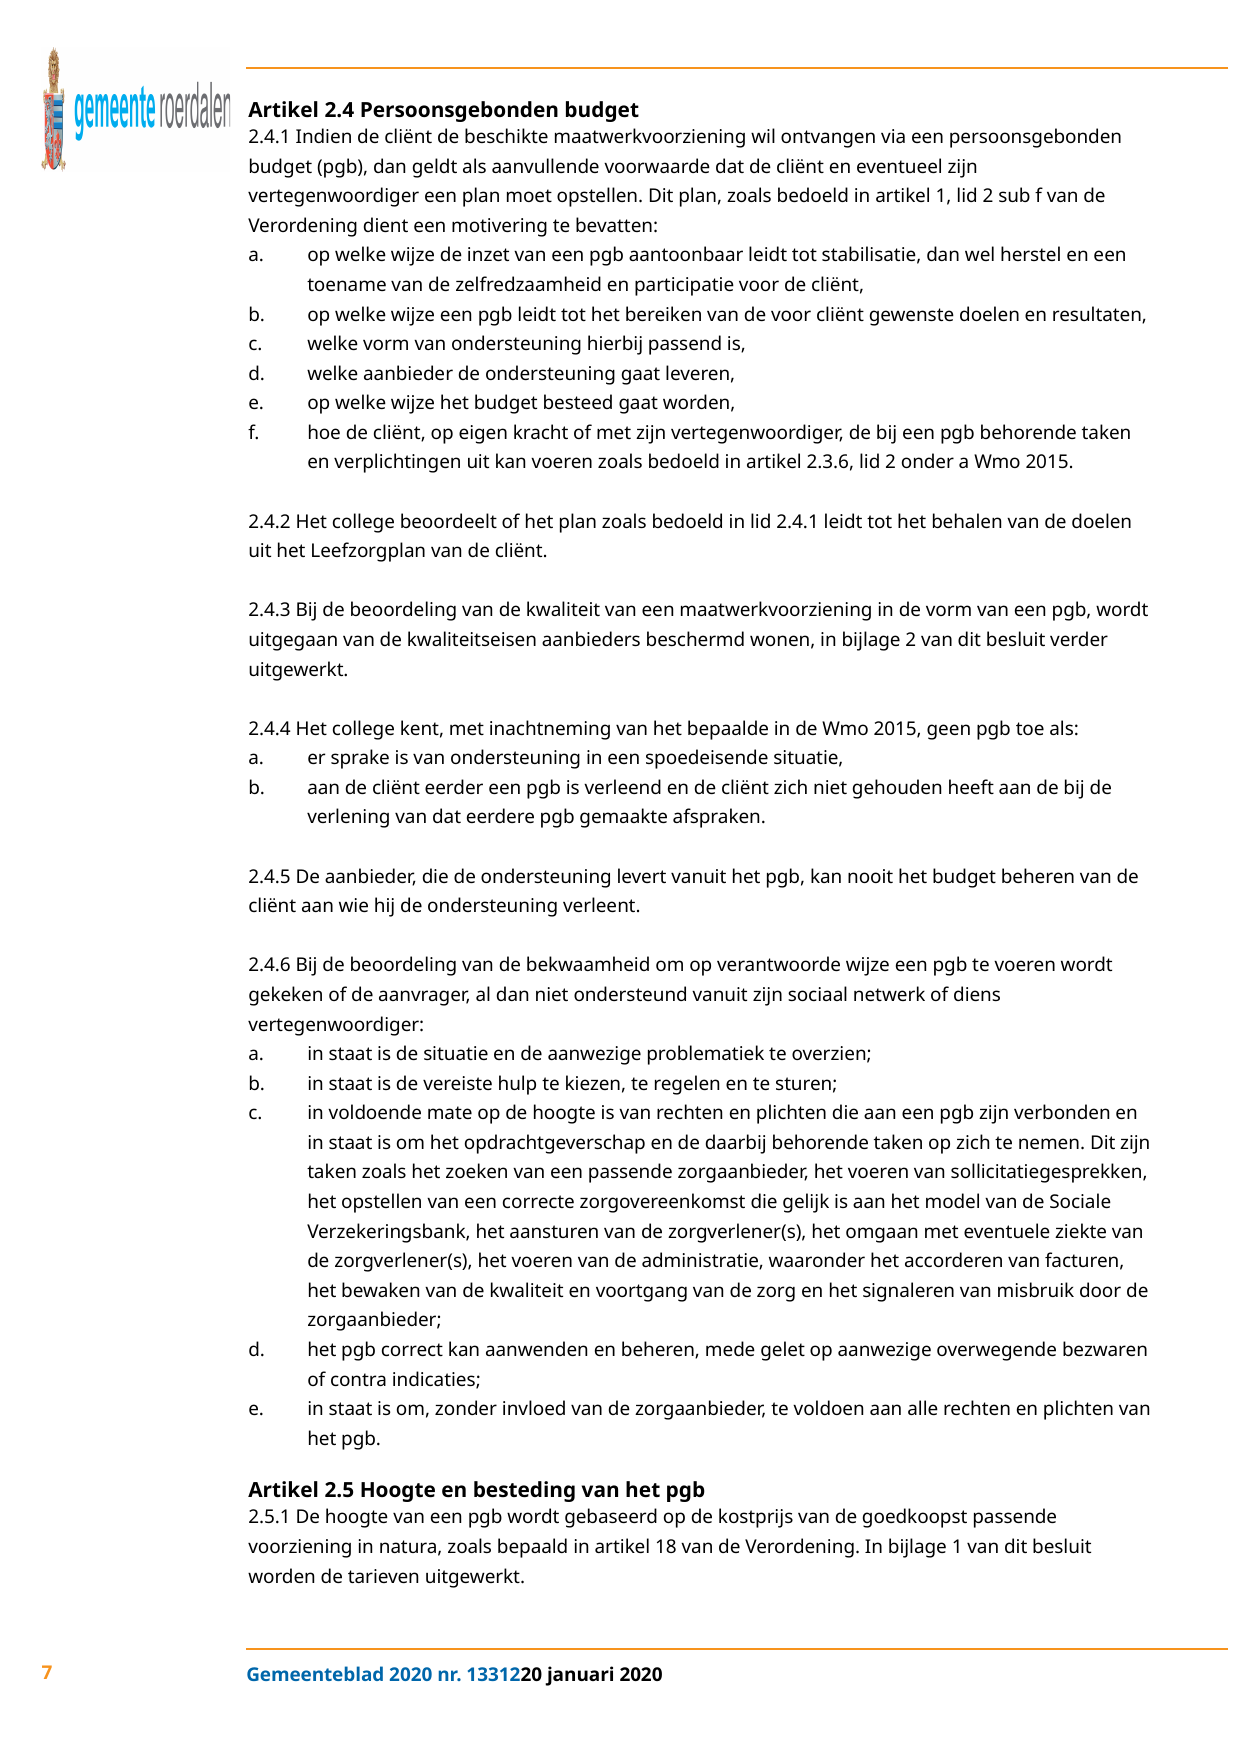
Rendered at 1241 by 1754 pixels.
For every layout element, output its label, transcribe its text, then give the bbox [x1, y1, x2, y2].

text Artikel 2.5 Hoogte en besteding van het pgb [248, 1475, 1152, 1504]
list welke aanbieder de ondersteuning gaat leveren, [248, 360, 1152, 386]
text 2.4.1 Indien de cliënt de beschikte maatwerkvoorziening wil ontvangen via een persoonsgebonden budget (pgb), dan geldt als aanvullende voorwaarde dat de cliënt en eventueel zijn vertegenwoordiger een plan moet opstellen. Dit plan, zoals bedoeld in artikel 1, lid 2 sub f van de Verordening dient een motivering te bevatten: [248, 123, 1152, 238]
list aan de cliënt eerder een pgb is verleend en de cliënt zich niet gehouden heeft aan de bij de verlening van dat eerdere pgb gemaakte afspraken. [248, 774, 1152, 829]
list in staat is de situatie en de aanwezige problematiek te overzien; [248, 1040, 1152, 1066]
text 2.4.5 De aanbieder, die de ondersteuning levert vanuit het pgb, kan nooit het budget beheren van de cliënt aan wie hij de ondersteuning verleent. [248, 863, 1152, 918]
list op welke wijze het budget besteed gaat worden, [248, 389, 1152, 415]
list in staat is de vereiste hulp te kiezen, te regelen en te sturen; [248, 1070, 1152, 1096]
text 2.4.3 Bij de beoordeling van de kwaliteit van een maatwerkvoorziening in de vorm van een pgb, wordt uitgegaan van de kwaliteitseisen aanbieders beschermd wonen, in bijlage 2 van dit besluit verder uitgewerkt. [248, 597, 1152, 681]
text 2.4.6 Bij de beoordeling van de bekwaamheid om op verantwoorde wijze een pgb te voeren wordt gekeken of de aanvrager, al dan niet ondersteund vanuit zijn sociaal netwerk of diens vertegenwoordiger: [248, 952, 1152, 1036]
text 2.4.4 Het college kent, met inachtneming van het bepaalde in de Wmo 2015, geen pgb toe als: [248, 715, 1152, 741]
list er sprake is van ondersteuning in een spoedeisende situatie, [248, 744, 1152, 770]
text Artikel 2.4 Persoonsgebonden budget [248, 95, 1152, 123]
text 2.4.2 Het college beoordeelt of het plan zoals bedoeld in lid 2.4.1 leidt tot het behalen van de doelen uit het Leefzorgplan van de cliënt. [248, 508, 1152, 563]
text 2.5.1 De hoogte van een pgb wordt gebaseerd op de kostprijs van de goedkoopst passende voorziening in natura, zoals bepaald in artikel 18 van de Verordening. In bijlage 1 van dit besluit worden de tarieven uitgewerkt. [248, 1504, 1152, 1589]
list in staat is om, zonder invloed van de zorgaanbieder, te voldoen aan alle rechten en plichten van het pgb. [248, 1395, 1152, 1451]
list op welke wijze een pgb leidt tot het bereiken van de voor cliënt gewenste doelen en resultaten, [248, 301, 1152, 326]
list in voldoende mate op de hoogte is van rechten en plichten die aan een pgb zijn verbonden en in staat is om het opdrachtgeverschap en de daarbij behorende taken op zich te nemen. Dit zijn taken zoals het zoeken van een passende zorgaanbieder, het voeren van sollicitatiegesprekken, het opstellen van een correcte zorgovereenkomst die gelijk is aan het model van de Sociale Verzekeringsbank, het aansturen van de zorgverlener(s), het omgaan met eventuele ziekte van de zorgverlener(s), het voeren van de administratie, waaronder het accorderen van facturen, het bewaken van de kwaliteit en voortgang van de zorg en het signaleren van misbruik door de zorgaanbieder; [248, 1099, 1152, 1332]
list op welke wijze de inzet van een pgb aantoonbaar leidt tot stabilisatie, dan wel herstel en een toename van de zelfredzaamheid en participatie voor de cliënt, [248, 242, 1152, 297]
list het pgb correct kan aanwenden en beheren, mede gelet op aanwezige overwegende bezwaren of contra indicaties; [248, 1336, 1152, 1391]
picture [41, 47, 231, 172]
list welke vorm van ondersteuning hierbij passend is, [248, 330, 1152, 356]
list hoe de cliënt, op eigen kracht of met zijn vertegenwoordiger, de bij een pgb behorende taken en verplichtingen uit kan voeren zoals bedoeld in artikel 2.3.6, lid 2 onder a Wmo 2015. [248, 419, 1152, 474]
